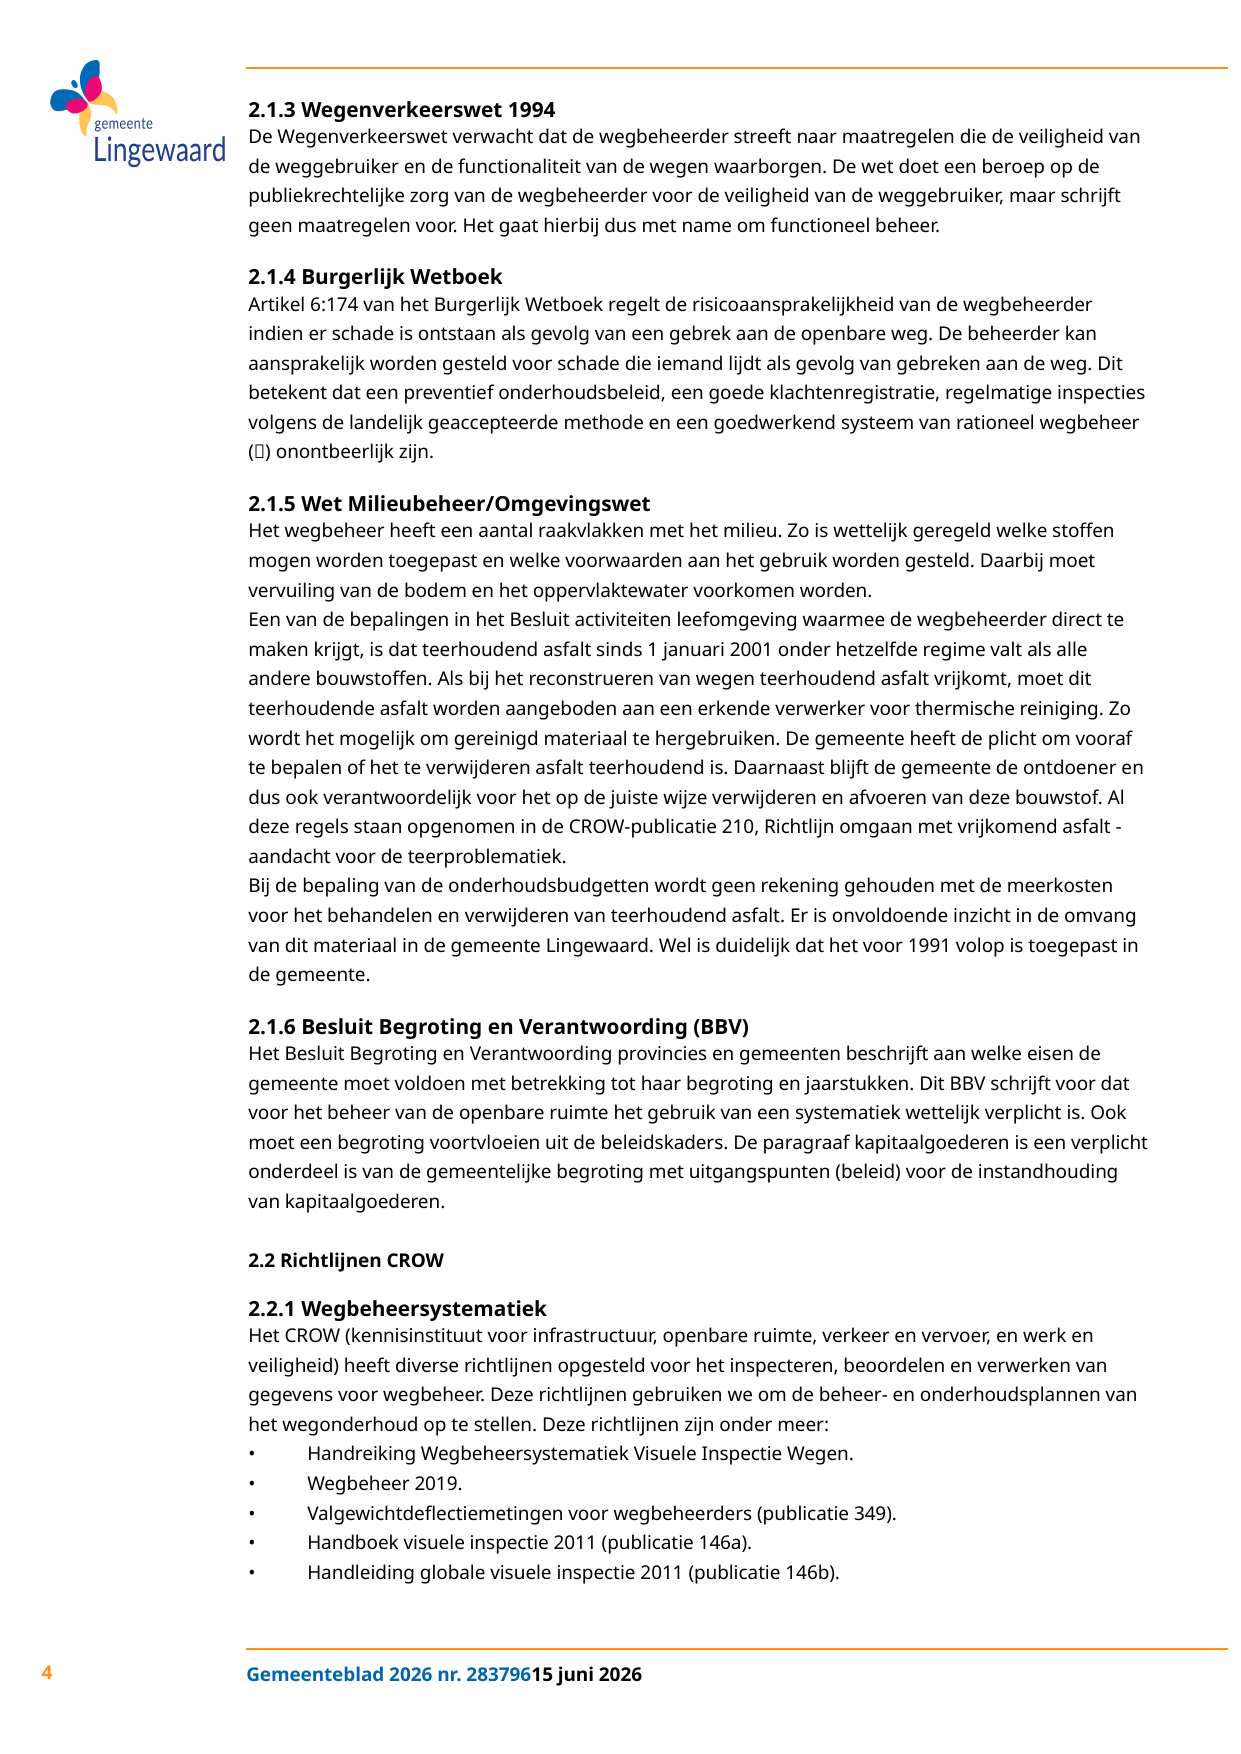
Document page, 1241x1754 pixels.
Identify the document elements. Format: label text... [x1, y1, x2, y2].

text Het wegbeheer heeft een aantal raakvlakken met het milieu. Zo is wettelijk geregeld welke stoffen mogen worden toegepast en welke voorwaarden aan het gebruik worden gesteld. Daarbij moet vervuiling van de bodem en het oppervlaktewater voorkomen worden. [248, 518, 1152, 602]
text 2.1.4 Burgerlijk Wetboek [248, 262, 1152, 291]
text 2.2 Richtlijnen CROW [248, 1247, 1152, 1273]
list Wegbeheer 2019. [248, 1470, 1152, 1496]
text Een van de bepalingen in het Besluit activiteiten leefomgeving waarmee de wegbeheerder direct te maken krijgt, is dat teerhoudend asfalt sinds 1 januari 2001 onder hetzelfde regime valt als alle andere bouwstoffen. Als bij het reconstrueren van wegen teerhoudend asfalt vrijkomt, moet dit teerhoudende asfalt worden aangeboden aan een erkende verwerker voor thermische reiniging. Zo wordt het mogelijk om gereinigd materiaal te hergebruiken. De gemeente heeft de plicht om vooraf te bepalen of het te verwijderen asfalt teerhoudend is. Daarnaast blijft de gemeente de ontdoener en dus ook verantwoordelijk voor het op de juiste wijze verwijderen en afvoeren van deze bouwstof. Al deze regels staan opgenomen in de CROW-publicatie 210, Richtlijn omgaan met vrijkomend asfalt - aandacht voor de teerproblematiek. [248, 606, 1152, 869]
text 2.1.6 Besluit Begroting en Verantwoording (BBV) [248, 1012, 1152, 1040]
list Handleiding globale visuele inspectie 2011 (publicatie 146b). [248, 1559, 1152, 1585]
list Valgewichtdeflectiemetingen voor wegbeheerders (publicatie 349). [248, 1500, 1152, 1526]
text 2.1.3 Wegenverkeerswet 1994 [248, 95, 1152, 123]
list Handreiking Wegbeheersystematiek Visuele Inspectie Wegen. [248, 1441, 1152, 1466]
text Het CROW (kennisinstituut voor infrastructuur, openbare ruimte, verkeer en vervoer, en werk en veiligheid) heeft diverse richtlijnen opgesteld voor het inspecteren, beoordelen en verwerken van gegevens voor wegbeheer. Deze richtlijnen gebruiken we om de beheer- en onderhoudsplannen van het wegonderhoud op te stellen. Deze richtlijnen zijn onder meer: [248, 1322, 1152, 1437]
text 2.1.5 Wet Milieubeheer/Omgevingswet [248, 489, 1152, 518]
text Het Besluit Begroting en Verantwoording provincies en gemeenten beschrijft aan welke eisen de gemeente moet voldoen met betrekking tot haar begroting en jaarstukken. Dit BBV schrijft voor dat voor het beheer van de openbare ruimte het gebruik van een systematiek wettelijk verplicht is. Ook moet een begroting voortvloeien uit de beleidskaders. De paragraaf kapitaalgoederen is een verplicht onderdeel is van de gemeentelijke begroting met uitgangspunten (beleid) voor de instandhouding van kapitaalgoederen. [248, 1040, 1152, 1214]
text De Wegenverkeerswet verwacht dat de wegbeheerder streeft naar maatregelen die de veiligheid van de weggebruiker en de functionaliteit van de wegen waarborgen. De wet doet een beroep op de publiekrechtelijke zorg van de wegbeheerder voor de veiligheid van de weggebruiker, maar schrijft geen maatregelen voor. Het gaat hierbij dus met name om functioneel beheer. [248, 123, 1152, 238]
text Bij de bepaling van de onderhoudsbudgetten wordt geen rekening gehouden met de meerkosten voor het behandelen en verwijderen van teerhoudend asfalt. Er is onvoldoende inzicht in de omvang van dit materiaal in de gemeente Lingewaard. Wel is duidelijk dat het voor 1991 volop is toegepast in de gemeente. [248, 873, 1152, 987]
picture [41, 47, 231, 172]
text Artikel 6:174 van het Burgerlijk Wetboek regelt de risicoaansprakelijkheid van de wegbeheerder indien er schade is ontstaan als gevolg van een gebrek aan de openbare weg. De beheerder kan aansprakelijk worden gesteld voor schade die iemand lijdt als gevolg van gebreken aan de weg. Dit betekent dat een preventief onderhoudsbeleid, een goede klachtenregistratie, regelmatige inspecties volgens de landelijk geaccepteerde methode en een goedwerkend systeem van rationeel wegbeheer () onontbeerlijk zijn. [248, 291, 1152, 464]
list Handboek visuele inspectie 2011 (publicatie 146a). [248, 1529, 1152, 1555]
text 2.2.1 Wegbeheersystematiek [248, 1294, 1152, 1322]
